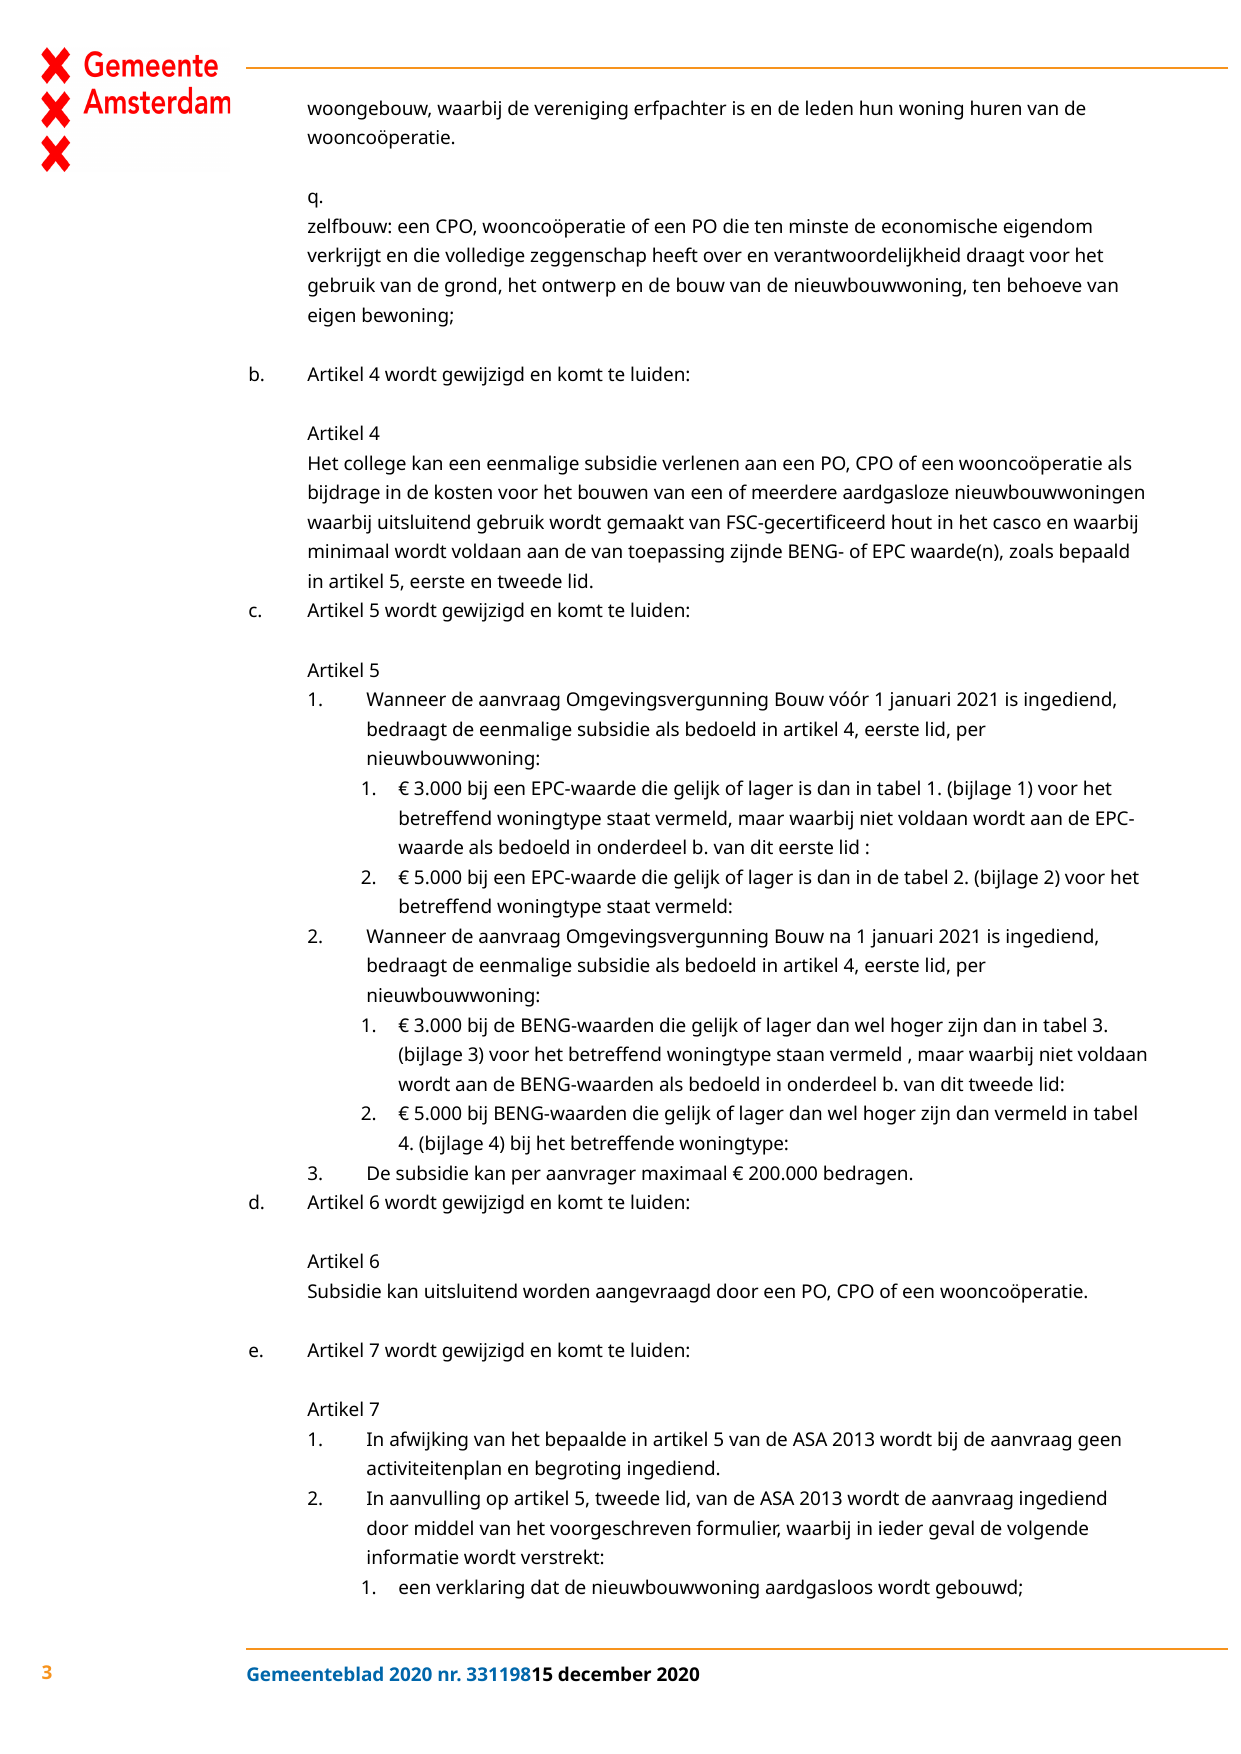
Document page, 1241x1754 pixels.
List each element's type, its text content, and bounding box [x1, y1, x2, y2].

list een verklaring dat de nieuwbouwwoning aardgasloos wordt gebouwd; [361, 1574, 1152, 1600]
list Artikel 4 [248, 420, 1152, 446]
list Artikel 5 [248, 657, 1152, 683]
picture [41, 47, 231, 172]
list zelfbouw: een CPO, wooncoöperatie of een PO die ten minste de economische eigendom verkrijgt en die volledige zeggenschap heeft over en verantwoordelijkheid draagt voor het gebruik van de grond, het ontwerp en de bouw van de nieuwbouwwoning, ten behoeve van eigen bewoning; [248, 213, 1152, 328]
list In afwijking van het bepaalde in artikel 5 van de ASA 2013 wordt bij de aanvraag geen activiteitenplan en begroting ingediend. [307, 1426, 1152, 1481]
list woongebouw, waarbij de vereniging erfpachter is en de leden hun woning huren van de wooncoöperatie. [248, 95, 1152, 150]
list Artikel 4 wordt gewijzigd en komt te luiden: [248, 361, 1152, 387]
list q. [248, 183, 1152, 209]
list € 3.000 bij een EPC-waarde die gelijk of lager is dan in tabel 1. (bijlage 1) voor het betreffend woningtype staat vermeld, maar waarbij niet voldaan wordt aan de EPC-waarde als bedoeld in onderdeel b. van dit eerste lid : [361, 775, 1152, 860]
list Subsidie kan uitsluitend worden aangevraagd door een PO, CPO of een wooncoöperatie. [248, 1278, 1152, 1304]
list In aanvulling op artikel 5, tweede lid, van de ASA 2013 wordt de aanvraag ingediend door middel van het voorgeschreven formulier, waarbij in ieder geval de volgende informatie wordt verstrekt: [307, 1485, 1152, 1570]
list Artikel 7 wordt gewijzigd en komt te luiden: [248, 1337, 1152, 1363]
list Artikel 7 [248, 1396, 1152, 1422]
list Wanneer de aanvraag Omgevingsvergunning Bouw vóór 1 januari 2021 is ingediend, bedraagt de eenmalige subsidie als bedoeld in artikel 4, eerste lid, per nieuwbouwwoning: [307, 686, 1152, 771]
list € 5.000 bij een EPC-waarde die gelijk of lager is dan in de tabel 2. (bijlage 2) voor het betreffend woningtype staat vermeld: [361, 864, 1152, 919]
list € 5.000 bij BENG-waarden die gelijk of lager dan wel hoger zijn dan vermeld in tabel 4. (bijlage 4) bij het betreffende woningtype: [361, 1101, 1152, 1156]
list De subsidie kan per aanvrager maximaal € 200.000 bedragen. [307, 1160, 1152, 1186]
list € 3.000 bij de BENG-waarden die gelijk of lager dan wel hoger zijn dan in tabel 3. (bijlage 3) voor het betreffend woningtype staan vermeld , maar waarbij niet voldaan wordt aan de BENG-waarden als bedoeld in onderdeel b. van dit tweede lid: [361, 1012, 1152, 1097]
list Artikel 6 wordt gewijzigd en komt te luiden: [248, 1189, 1152, 1215]
list Wanneer de aanvraag Omgevingsvergunning Bouw na 1 januari 2021 is ingediend, bedraagt de eenmalige subsidie als bedoeld in artikel 4, eerste lid, per nieuwbouwwoning: [307, 923, 1152, 1008]
list Artikel 6 [248, 1248, 1152, 1274]
list Het college kan een eenmalige subsidie verlenen aan een PO, CPO of een wooncoöperatie als bijdrage in de kosten voor het bouwen van een of meerdere aardgasloze nieuwbouwwoningen waarbij uitsluitend gebruik wordt gemaakt van FSC-gecertificeerd hout in het casco en waarbij minimaal wordt voldaan aan de van toepassing zijnde BENG- of EPC waarde(n), zoals bepaald in artikel 5, eerste en tweede lid. [248, 450, 1152, 594]
list Artikel 5 wordt gewijzigd en komt te luiden: [248, 598, 1152, 623]
